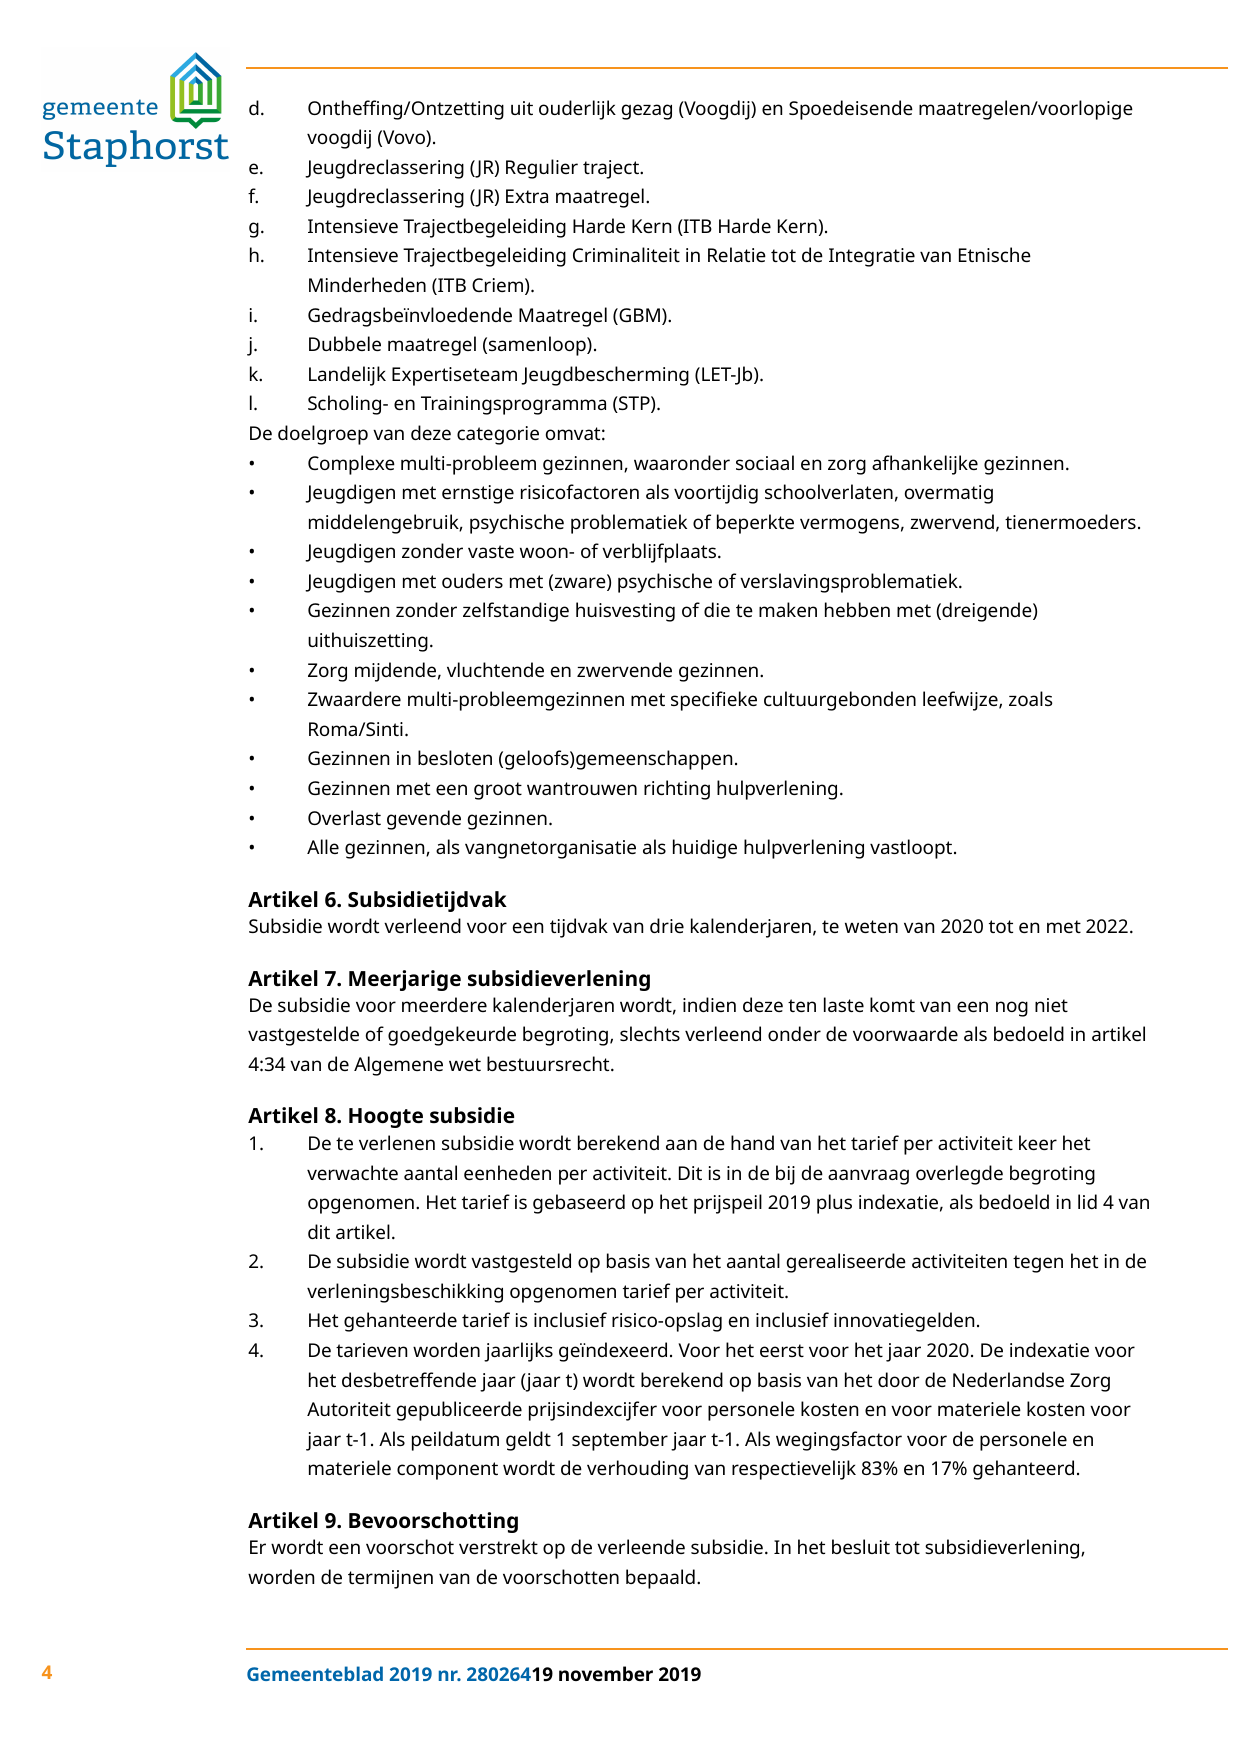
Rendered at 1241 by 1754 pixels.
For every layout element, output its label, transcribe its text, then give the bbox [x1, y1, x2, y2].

list Het gehanteerde tarief is inclusief risico-opslag en inclusief innovatiegelden. [248, 1308, 1152, 1333]
list Ontheffing/Ontzetting uit ouderlijk gezag (Voogdij) en Spoedeisende maatregelen/voorlopige voogdij (Vovo). [248, 95, 1152, 150]
list De tarieven worden jaarlijks geïndexeerd. Voor het eerst voor het jaar 2020. De indexatie voor het desbetreffende jaar (jaar t) wordt berekend op basis van het door de Nederlandse Zorg Autoriteit gepubliceerde prijsindexcijfer voor personele kosten en voor materiele kosten voor jaar t-1. Als peildatum geldt 1 september jaar t-1. Als wegingsfactor voor de personele en materiele component wordt de verhouding van respectievelijk 83% en 17% gehanteerd. [248, 1337, 1152, 1481]
list Intensieve Trajectbegeleiding Harde Kern (ITB Harde Kern). [248, 213, 1152, 239]
text Er wordt een voorschot verstrekt op de verleende subsidie. In het besluit tot subsidieverlening, worden de termijnen van de voorschotten bepaald. [248, 1534, 1152, 1590]
list Jeugdigen zonder vaste woon- of verblijfplaats. [248, 538, 1152, 564]
list Jeugdigen met ouders met (zware) psychische of verslavingsproblematiek. [248, 568, 1152, 594]
list Dubbele maatregel (samenloop). [248, 331, 1152, 357]
list Landelijk Expertiseteam Jeugdbescherming (LET-Jb). [248, 361, 1152, 387]
list De subsidie wordt vastgesteld op basis van het aantal gerealiseerde activiteiten tegen het in de verleningsbeschikking opgenomen tarief per activiteit. [248, 1248, 1152, 1304]
text Artikel 7. Meerjarige subsidieverlening [248, 964, 1152, 992]
list Zwaardere multi-probleemgezinnen met specifieke cultuurgebonden leefwijze, zoals Roma/Sinti. [248, 686, 1152, 742]
text Artikel 6. Subsidietijdvak [248, 885, 1152, 913]
list Overlast gevende gezinnen. [248, 805, 1152, 831]
list Complexe multi-probleem gezinnen, waaronder sociaal en zorg afhankelijke gezinnen. [248, 450, 1152, 476]
text Subsidie wordt verleend voor een tijdvak van drie kalenderjaren, te weten van 2020 tot en met 2022. [248, 913, 1152, 939]
list Jeugdigen met ernstige risicofactoren als voortijdig schoolverlaten, overmatig middelengebruik, psychische problematiek of beperkte vermogens, zwervend, tienermoeders. [248, 479, 1152, 535]
text De subsidie voor meerdere kalenderjaren wordt, indien deze ten laste komt van een nog niet vastgestelde of goedgekeurde begroting, slechts verleend onder de voorwaarde als bedoeld in artikel 4:34 van de Algemene wet bestuursrecht. [248, 992, 1152, 1077]
list Scholing- en Trainingsprogramma (STP). [248, 391, 1152, 416]
list Gezinnen in besloten (geloofs)gemeenschappen. [248, 746, 1152, 771]
list Alle gezinnen, als vangnetorganisatie als huidige hulpverlening vastloopt. [248, 834, 1152, 860]
picture [41, 47, 231, 172]
text Artikel 8. Hoogte subsidie [248, 1102, 1152, 1130]
text De doelgroep van deze categorie omvat: [248, 420, 1152, 446]
list Jeugdreclassering (JR) Regulier traject. [248, 154, 1152, 180]
list De te verlenen subsidie wordt berekend aan de hand van het tarief per activiteit keer het verwachte aantal eenheden per activiteit. Dit is in de bij de aanvraag overlegde begroting opgenomen. Het tarief is gebaseerd op het prijspeil 2019 plus indexatie, als bedoeld in lid 4 van dit artikel. [248, 1130, 1152, 1244]
text Artikel 9. Bevoorschotting [248, 1506, 1152, 1534]
list Gezinnen met een groot wantrouwen richting hulpverlening. [248, 775, 1152, 801]
list Gezinnen zonder zelfstandige huisvesting of die te maken hebben met (dreigende) uithuiszetting. [248, 598, 1152, 653]
list Gedragsbeïnvloedende Maatregel (GBM). [248, 302, 1152, 328]
list Jeugdreclassering (JR) Extra maatregel. [248, 183, 1152, 209]
list Intensieve Trajectbegeleiding Criminaliteit in Relatie tot de Integratie van Etnische Minderheden (ITB Criem). [248, 243, 1152, 298]
list Zorg mijdende, vluchtende en zwervende gezinnen. [248, 657, 1152, 683]
